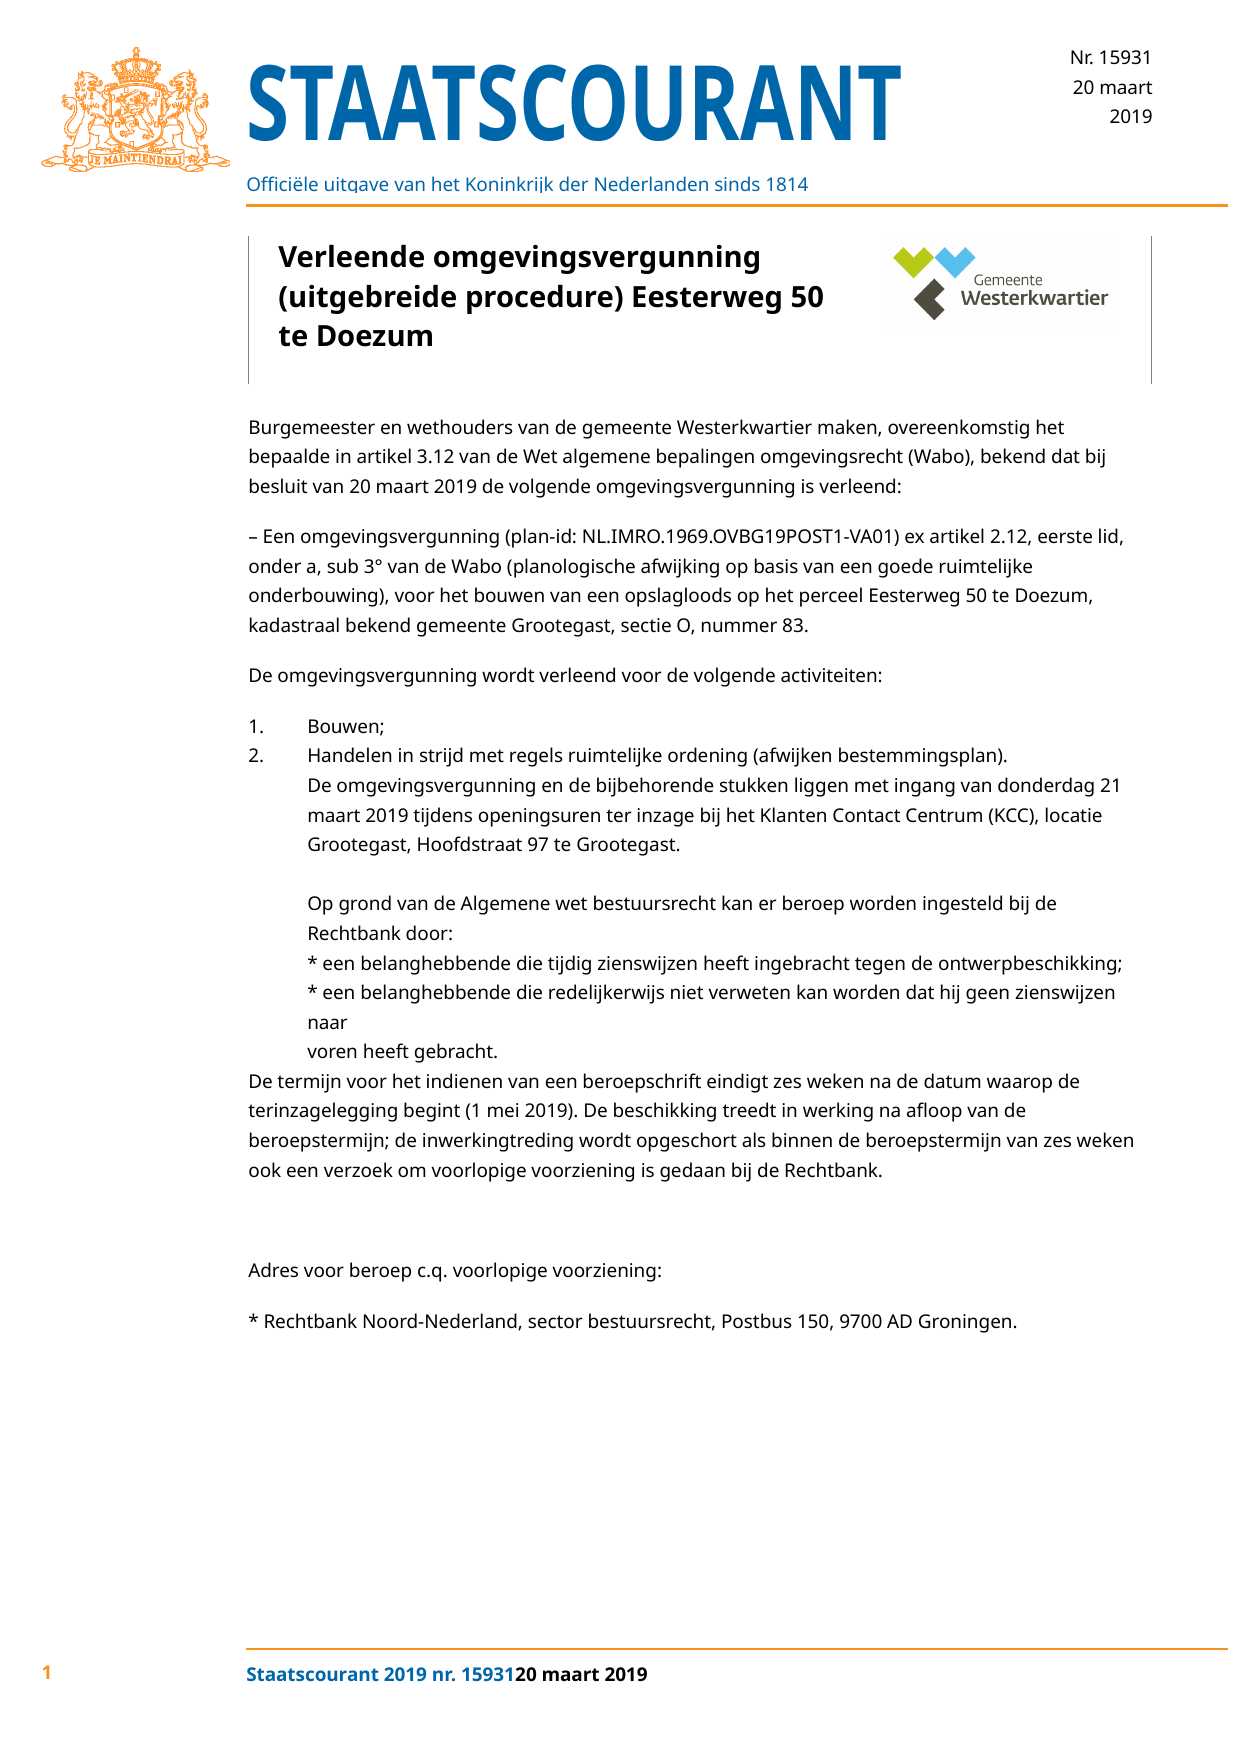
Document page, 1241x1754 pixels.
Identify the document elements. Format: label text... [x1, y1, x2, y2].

text Burgemeester en wethouders van de gemeente Westerkwartier maken, overeenkomstig het bepaalde in artikel 3.12 van de Wet algemene bepalingen omgevingsrecht (Wabo), bekend dat bij besluit van 20 maart 2019 de volgende omgevingsvergunning is verleend: [248, 414, 1152, 499]
list * een belanghebbende die tijdig zienswijzen heeft ingebracht tegen de ontwerpbeschikking; [248, 950, 1152, 976]
list voren heeft gebracht. [248, 1038, 1152, 1064]
list Handelen in strijd met regels ruimtelijke ordening (afwijken bestemmingsplan). [248, 743, 1152, 768]
text – Een omgevingsvergunning (plan-id: NL.IMRO.1969.OVBG19POST1-VA01) ex artikel 2.12, eerste lid, onder a, sub 3° van de Wabo (planologische afwijking op basis van een goede ruimtelijke onderbouwing), voor het bouwen van een opslagloods op het perceel Eesterweg 50 te Doezum, kadastraal bekend gemeente Grootegast, sectie O, nummer 83. [248, 523, 1152, 638]
picture [41, 47, 231, 172]
list * een belanghebbende die redelijkerwijs niet verweten kan worden dat hij geen zienswijzen naar [248, 979, 1152, 1035]
text De omgevingsvergunning wordt verleend voor de volgende activiteiten: [248, 663, 1152, 688]
text Adres voor beroep c.q. voorlopige voorziening: [248, 1258, 1152, 1283]
table_header Verleende omgevingsvergunning (uitgebreide procedure) Eesterweg 50 te Doezum [249, 236, 850, 384]
text De termijn voor het indienen van een beroepschrift eindigt zes weken na de datum waarop de terinzagelegging begint (1 mei 2019). De beschikking treedt in werking na afloop van de beroepstermijn; de inwerkingtreding wordt opgeschort als binnen de beroepstermijn van zes weken ook een verzoek om voorlopige voorziening is gedaan bij de Rechtbank. [248, 1068, 1152, 1183]
list De omgevingsvergunning en de bijbehorende stukken liggen met ingang van donderdag 21 maart 2019 tijdens openingsuren ter inzage bij het Klanten Contact Centrum (KCC), locatie Grootegast, Hoofdstraat 97 te Grootegast. [248, 772, 1152, 857]
list Bouwen; [248, 713, 1152, 739]
list Op grond van de Algemene wet bestuursrecht kan er beroep worden ingesteld bij de Rechtbank door: [248, 891, 1152, 946]
text * Rechtbank Noord-Nederland, sector bestuursrecht, Postbus 150, 9700 AD Groningen. [248, 1308, 1152, 1334]
table_header [850, 236, 1151, 384]
picture [882, 236, 1119, 331]
